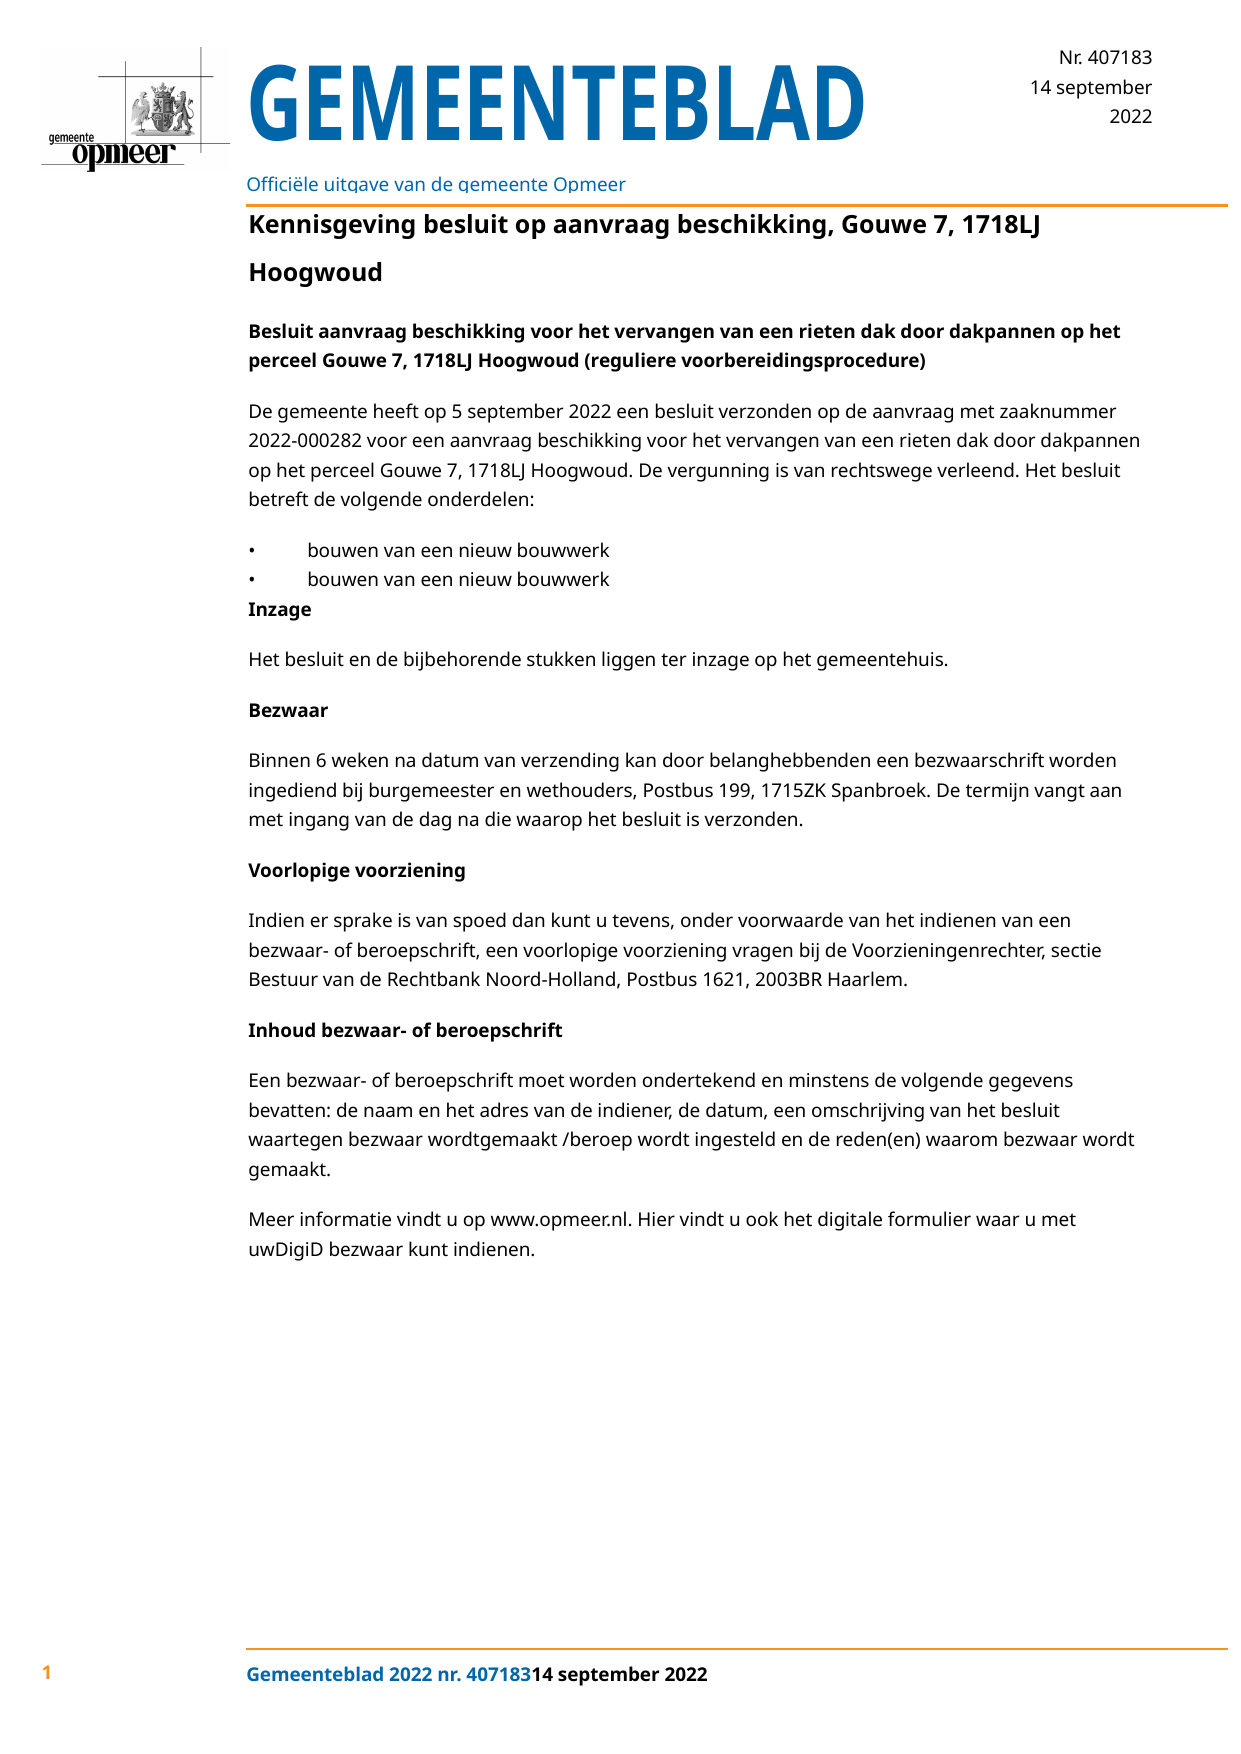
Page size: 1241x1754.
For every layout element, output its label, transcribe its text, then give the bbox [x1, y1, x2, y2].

text De gemeente heeft op 5 september 2022 een besluit verzonden op de aanvraag met zaaknummer 2022-000282 voor een aanvraag beschikking voor het vervangen van een rieten dak door dakpannen op het perceel Gouwe 7, 1718LJ Hoogwoud. De vergunning is van rechtswege verleend. Het besluit betreft de volgende onderdelen: [248, 398, 1152, 512]
list bouwen van een nieuw bouwwerk [248, 567, 1152, 592]
text Bezwaar [248, 697, 1152, 723]
text Het besluit en de bijbehorende stukken liggen ter inzage op het gemeentehuis. [248, 647, 1152, 672]
picture [41, 47, 231, 172]
text Een bezwaar- of beroepschrift moet worden ondertekend en minstens de volgende gegevens bevatten: de naam en het adres van de indiener, de datum, een omschrijving van het besluit waartegen bezwaar wordtgemaakt /beroep wordt ingesteld en de reden(en) waarom bezwaar wordt gemaakt. [248, 1067, 1152, 1182]
text Meer informatie vindt u op www.opmeer.nl. Hier vindt u ook het digitale formulier waar u met uwDigiD bezwaar kunt indienen. [248, 1207, 1152, 1262]
text Inhoud bezwaar- of beroepschrift [248, 1017, 1152, 1043]
text Indien er sprake is van spoed dan kunt u tevens, onder voorwaarde van het indienen van een bezwaar- of beroepschrift, een voorlopige voorziening vragen bij de Voorzieningenrechter, sectie Bestuur van de Rechtbank Noord-Holland, Postbus 1621, 2003BR Haarlem. [248, 907, 1152, 992]
text Kennisgeving besluit op aanvraag beschikking, Gouwe 7, 1718LJ Hoogwoud [248, 207, 1152, 288]
text Binnen 6 weken na datum van verzending kan door belanghebbenden een bezwaarschrift worden ingediend bij burgemeester en wethouders, Postbus 199, 1715ZK Spanbroek. De termijn vangt aan met ingang van de dag na die waarop het besluit is verzonden. [248, 747, 1152, 832]
text Voorlopige voorziening [248, 857, 1152, 883]
text Inzage [248, 596, 1152, 622]
list bouwen van een nieuw bouwwerk [248, 537, 1152, 563]
text Besluit aanvraag beschikking voor het vervangen van een rieten dak door dakpannen op het perceel Gouwe 7, 1718LJ Hoogwoud (reguliere voorbereidingsprocedure) [248, 318, 1152, 373]
